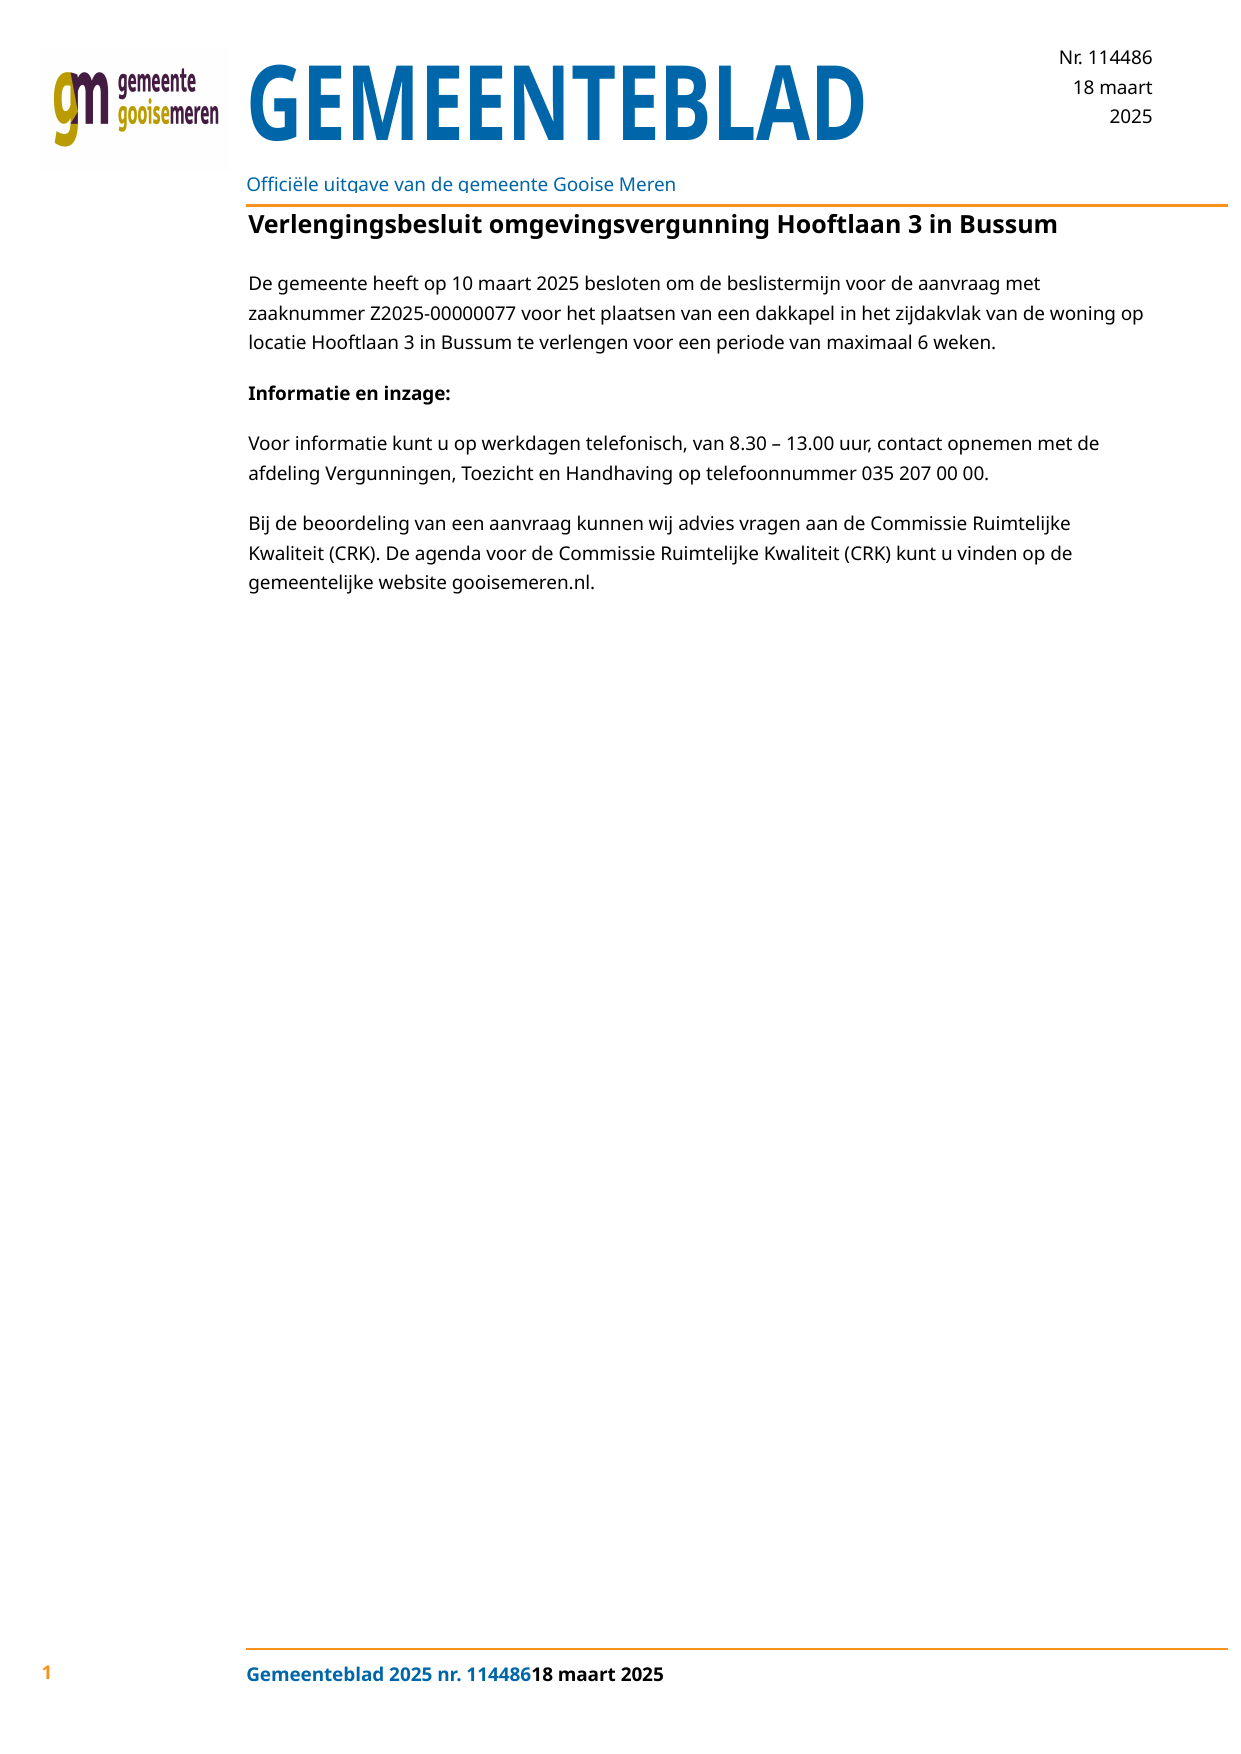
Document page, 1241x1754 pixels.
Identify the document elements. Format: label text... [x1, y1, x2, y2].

text De gemeente heeft op 10 maart 2025 besloten om de beslistermijn voor de aanvraag met zaaknummer Z2025-00000077 voor het plaatsen van een dakkapel in het zijdakvlak van de woning op locatie Hooftlaan 3 in Bussum te verlengen voor een periode van maximaal 6 weken. [248, 270, 1152, 355]
text Verlengingsbesluit omgevingsvergunning Hooftlaan 3 in Bussum [248, 207, 1152, 241]
picture [41, 47, 231, 172]
text Voor informatie kunt u op werkdagen telefonisch, van 8.30 – 13.00 uur, contact opnemen met de afdeling Vergunningen, Toezicht en Handhaving op telefoonnummer 035 207 00 00. [248, 430, 1152, 486]
text Bij de beoordeling van een aanvraag kunnen wij advies vragen aan de Commissie Ruimtelijke Kwaliteit (CRK). De agenda voor de Commissie Ruimtelijke Kwaliteit (CRK) kunt u vinden op de gemeentelijke website gooisemeren.nl. [248, 510, 1152, 595]
text Informatie en inzage: [248, 380, 1152, 406]
